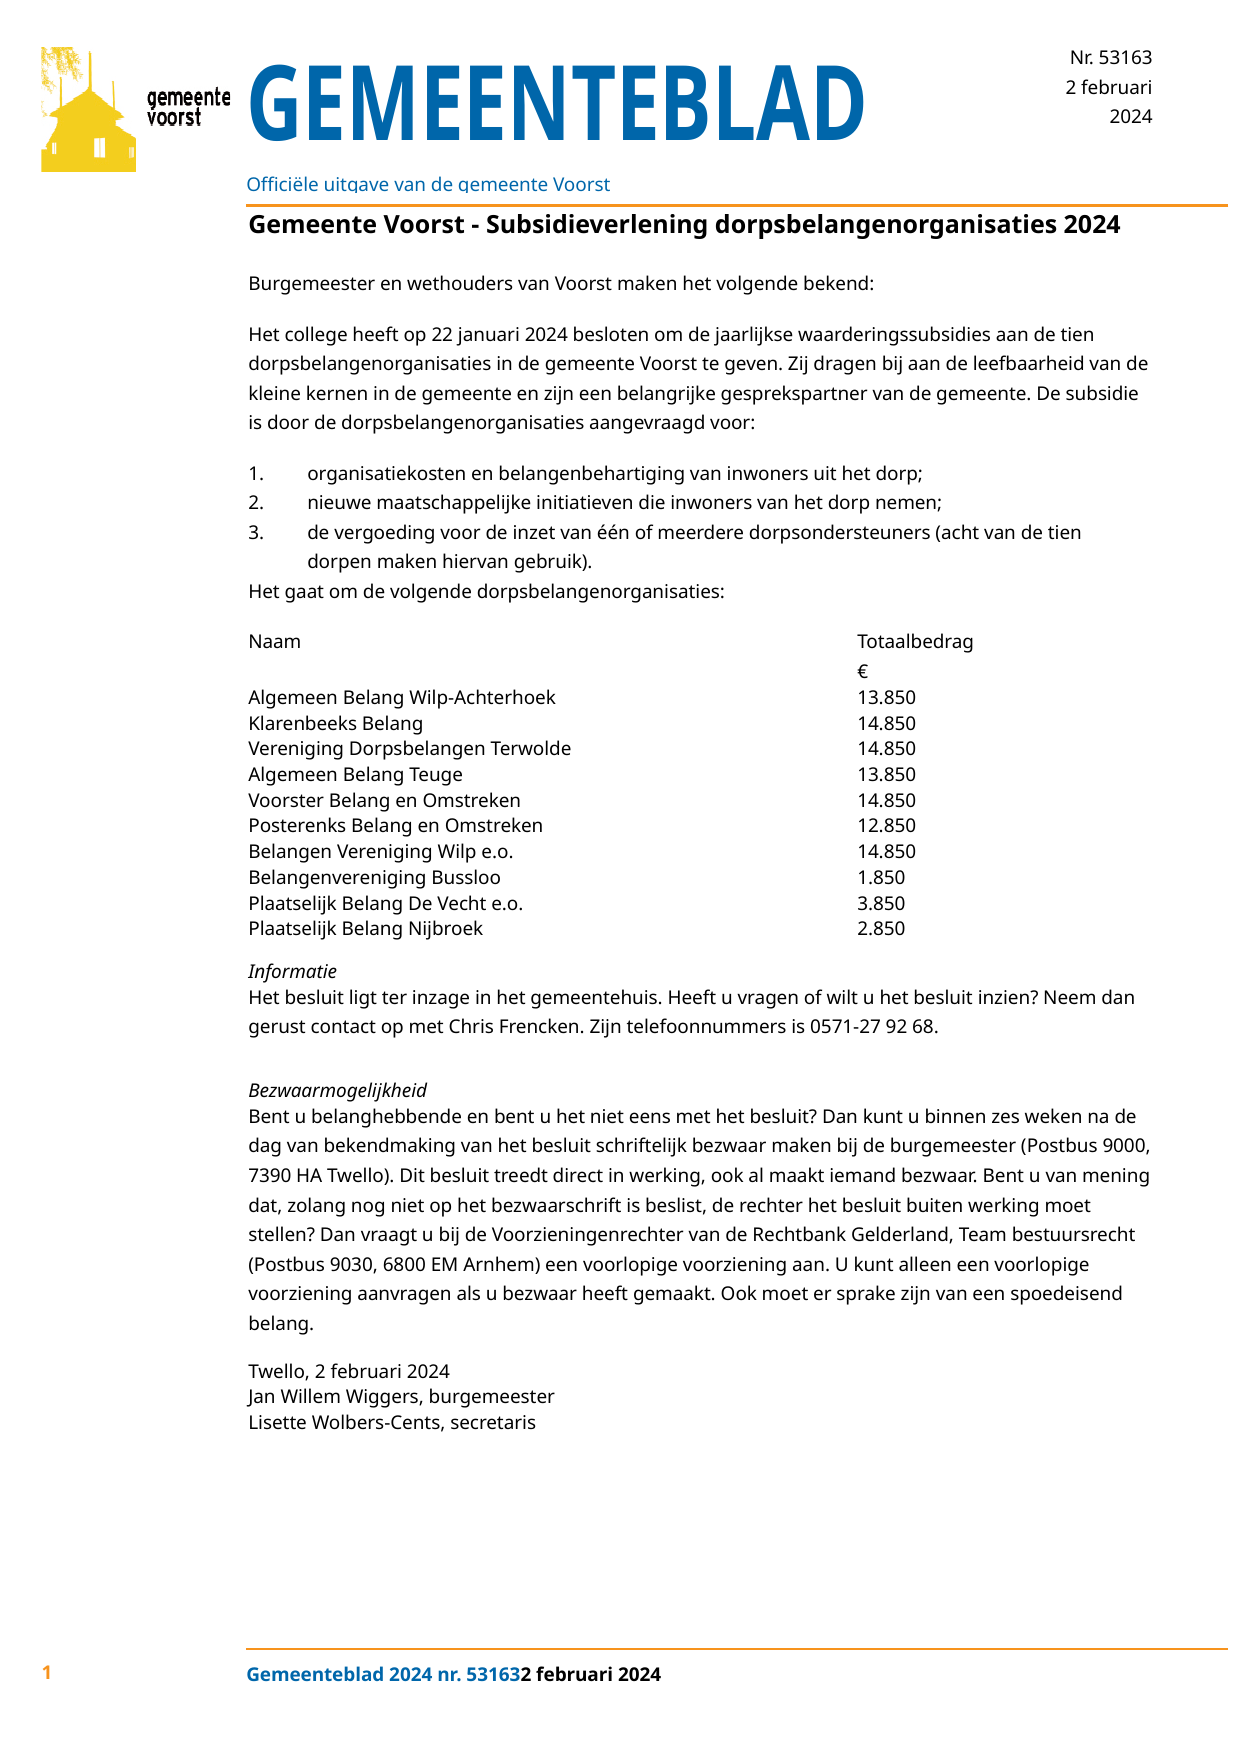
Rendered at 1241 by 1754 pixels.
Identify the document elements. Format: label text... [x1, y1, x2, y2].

list nieuwe maatschappelijke initiatieven die inwoners van het dorp nemen; [248, 489, 1152, 515]
text Het college heeft op 22 januari 2024 besloten om de jaarlijkse waarderingssubsidies aan de tien dorpsbelangenorganisaties in de gemeente Voorst te geven. Zij dragen bij aan de leefbaarheid van de kleine kernen in de gemeente en zijn een belangrijke gesprekspartner van de gemeente. De subsidie is door de dorpsbelangenorganisaties aangevraagd voor: [248, 321, 1152, 435]
table_cell 14.850 [857, 710, 1152, 736]
table_cell Belangen Vereniging Wilp e.o. [248, 839, 857, 864]
text Bezwaarmogelijkheid [248, 1077, 1152, 1103]
table_cell 13.850 [857, 761, 1152, 787]
table_cell Posterenks Belang en Omstreken [248, 813, 857, 838]
text Het besluit ligt ter inzage in het gemeentehuis. Heeft u vragen of wilt u het besluit inzien? Neem dan gerust contact op met Chris Frencken. Zijn telefoonnummers is 0571-27 92 68. [248, 984, 1152, 1039]
text Informatie [248, 958, 1152, 984]
table_cell Voorster Belang en Omstreken [248, 787, 857, 813]
table_cell Belangenvereniging Bussloo [248, 864, 857, 890]
table_cell Klarenbeeks Belang [248, 710, 857, 736]
text Twello, 2 februari 2024 [248, 1358, 1152, 1384]
picture [41, 47, 231, 172]
table_cell Algemeen Belang Wilp-Achterhoek [248, 684, 857, 710]
table_cell 12.850 [857, 813, 1152, 838]
text Gemeente Voorst - Subsidieverlening dorpsbelangenorganisaties 2024 [248, 207, 1152, 241]
list de vergoeding voor de inzet van één of meerdere dorpsondersteuners (acht van de tien dorpen maken hiervan gebruik). [248, 519, 1152, 574]
table_cell 2.850 [857, 916, 1152, 941]
table_header Naam [248, 629, 857, 684]
table_cell Plaatselijk Belang De Vecht e.o. [248, 890, 857, 916]
table_cell 14.850 [857, 736, 1152, 761]
text Lisette Wolbers-Cents, secretaris [248, 1409, 1152, 1435]
table_cell 14.850 [857, 839, 1152, 864]
text Jan Willem Wiggers, burgemeester [248, 1384, 1152, 1409]
table_cell 1.850 [857, 864, 1152, 890]
table_cell Plaatselijk Belang Nijbroek [248, 916, 857, 941]
table_cell 14.850 [857, 787, 1152, 813]
table_cell 13.850 [857, 684, 1152, 710]
text Bent u belanghebbende en bent u het niet eens met het besluit? Dan kunt u binnen zes weken na de dag van bekendmaking van het besluit schriftelijk bezwaar maken bij de burgemeester (Postbus 9000, 7390 HA Twello). Dit besluit treedt direct in werking, ook al maakt iemand bezwaar. Bent u van mening dat, zolang nog niet op het bezwaarschrift is beslist, de rechter het besluit buiten werking moet stellen? Dan vraagt u bij de Voorzieningenrechter van de Rechtbank Gelderland, Team bestuursrecht (Postbus 9030, 6800 EM Arnhem) een voorlopige voorziening aan. U kunt alleen een voorlopige voorziening aanvragen als u bezwaar heeft gemaakt. Ook moet er sprake zijn van een spoedeisend belang. [248, 1103, 1152, 1336]
text Het gaat om de volgende dorpsbelangenorganisaties: [248, 578, 1152, 604]
text Burgemeester en wethouders van Voorst maken het volgende bekend: [248, 270, 1152, 296]
table_header Totaalbedrag € [857, 629, 1152, 684]
list organisatiekosten en belangenbehartiging van inwoners uit het dorp; [248, 460, 1152, 486]
table_cell Vereniging Dorpsbelangen Terwolde [248, 736, 857, 761]
table_cell 3.850 [857, 890, 1152, 916]
table_cell Algemeen Belang Teuge [248, 761, 857, 787]
